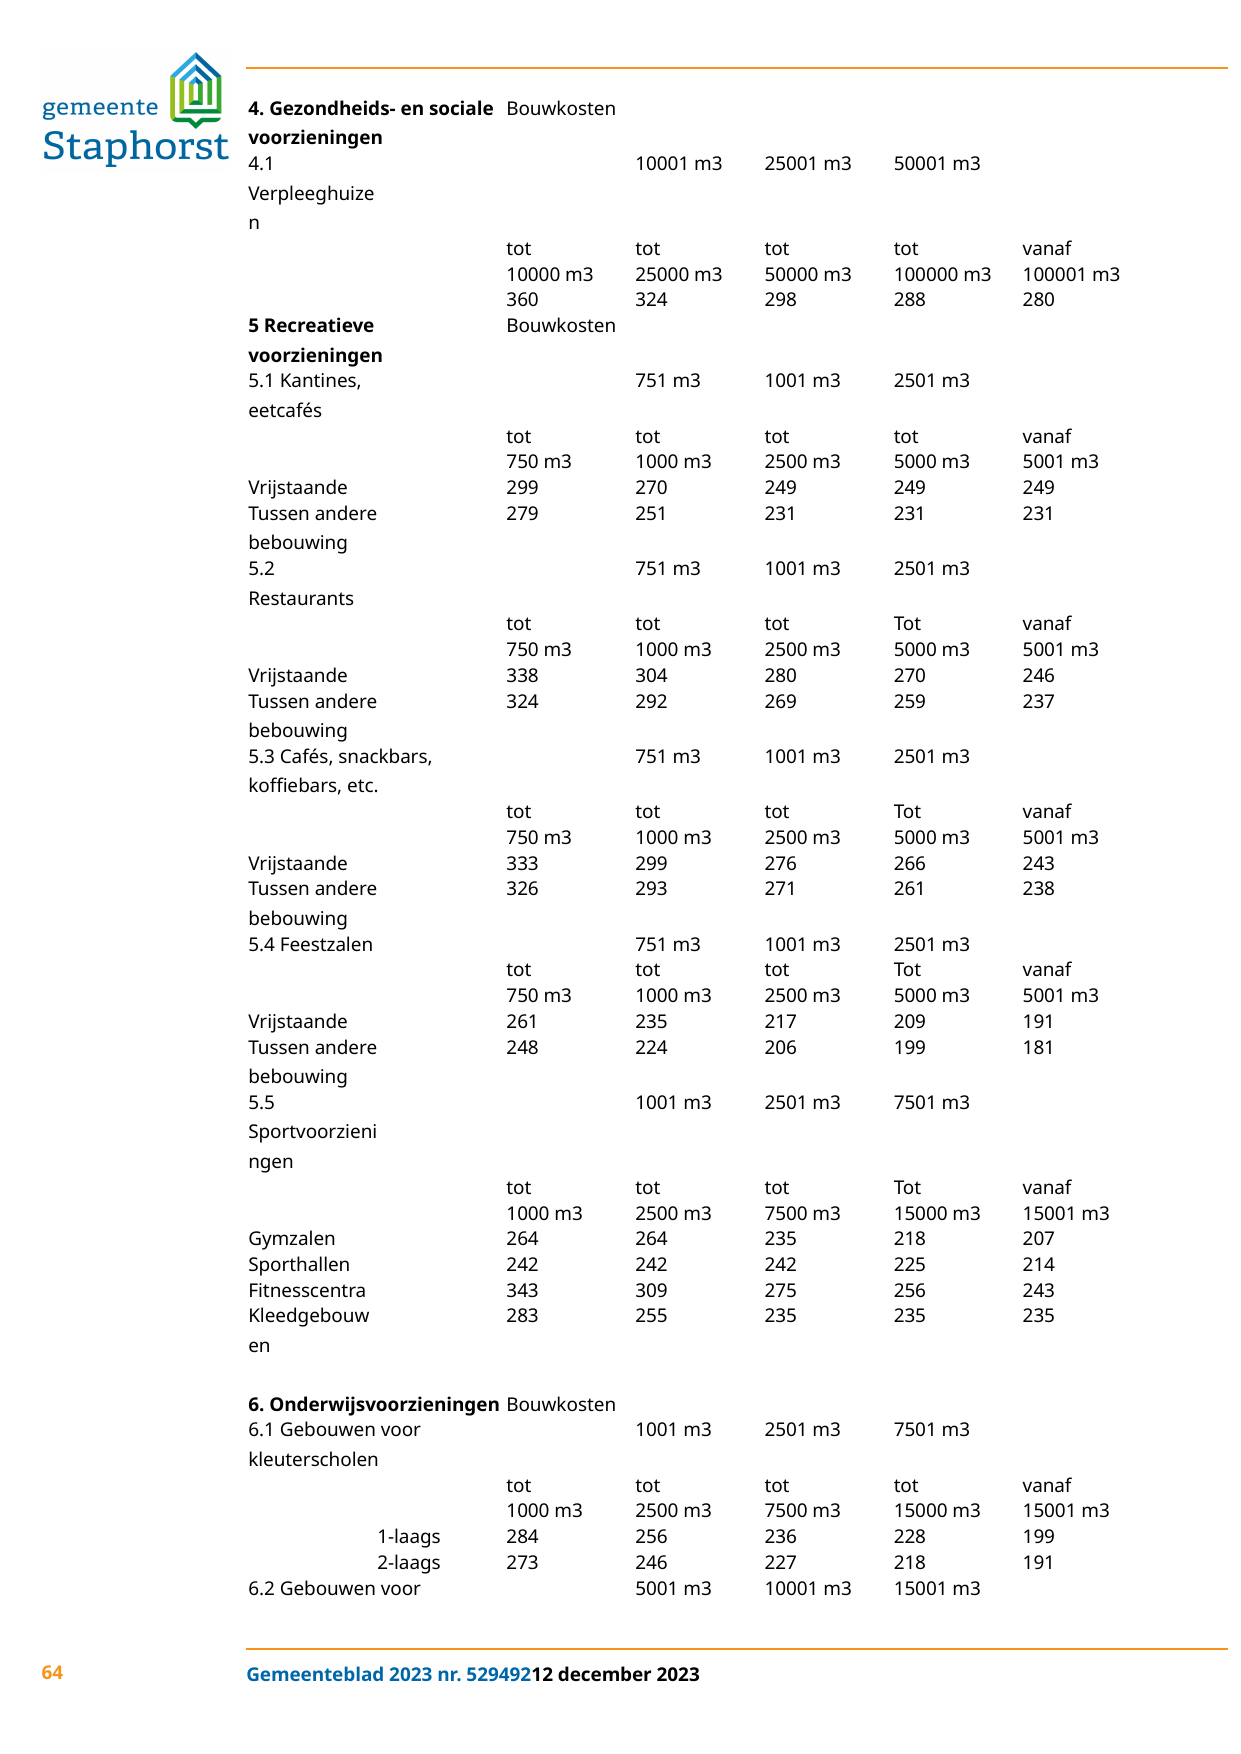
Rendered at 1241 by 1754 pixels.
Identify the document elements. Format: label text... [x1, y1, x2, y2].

table_cell 225 [894, 1251, 1022, 1277]
table_cell 199 [894, 1034, 1022, 1089]
table_cell 5001 m3 [1023, 824, 1152, 850]
table_cell 251 [635, 500, 764, 555]
table_cell tot [894, 235, 1022, 261]
table_cell 1001 m3 [764, 743, 893, 798]
table_cell [506, 1417, 635, 1472]
table_cell 15001 m3 [1023, 1200, 1152, 1226]
table_cell 181 [1023, 1034, 1152, 1089]
table_cell tot [635, 235, 764, 261]
table_cell 264 [635, 1226, 764, 1251]
table_cell Tussen andere bebouwing [248, 876, 377, 931]
table_cell [377, 1472, 506, 1498]
table_cell 235 [894, 1303, 1022, 1358]
table_cell vanaf [1023, 611, 1152, 636]
table_cell 333 [506, 850, 635, 876]
table_cell 298 [764, 286, 893, 312]
table_cell 246 [635, 1549, 764, 1575]
table_cell 5.1 Kantines, eetcafés [248, 368, 377, 423]
table_cell 1001 m3 [635, 1417, 764, 1472]
table_cell [377, 1174, 506, 1200]
table_cell 242 [764, 1251, 893, 1277]
table_cell 2500 m3 [764, 983, 893, 1008]
table_cell [1023, 743, 1152, 798]
table_cell 284 [506, 1524, 635, 1549]
table_cell [377, 611, 506, 636]
table_cell vanaf [1023, 423, 1152, 448]
table_cell 1000 m3 [635, 983, 764, 1008]
table_cell 235 [635, 1008, 764, 1034]
table_cell tot [635, 1472, 764, 1498]
table_cell 7501 m3 [894, 1089, 1022, 1174]
table_cell 292 [635, 688, 764, 743]
table_cell 5 Recreatieve voorzieningen [248, 312, 506, 367]
table_cell [248, 1524, 377, 1549]
table_cell vanaf [1023, 1174, 1152, 1200]
table_cell 228 [894, 1524, 1022, 1549]
table_cell [377, 449, 506, 474]
table_cell Vrijstaande [248, 662, 377, 688]
table_cell 264 [506, 1226, 635, 1251]
table_cell 299 [506, 474, 635, 500]
table_cell [377, 1034, 506, 1089]
table_cell 231 [894, 500, 1022, 555]
table_cell 1001 m3 [764, 931, 893, 957]
table_cell [506, 555, 635, 611]
table_cell Fitnesscentra [248, 1277, 377, 1303]
table_cell tot [506, 423, 635, 448]
table_cell Vrijstaande [248, 474, 377, 500]
table_cell 7500 m3 [764, 1200, 893, 1226]
table_cell 270 [635, 474, 764, 500]
table_cell tot [764, 235, 893, 261]
table_header 6. Onderwijsvoorzieningen [248, 1391, 506, 1417]
table_cell tot [506, 611, 635, 636]
table_cell 256 [894, 1277, 1022, 1303]
table_cell 273 [506, 1549, 635, 1575]
table_cell vanaf [1023, 799, 1152, 824]
table_cell 1001 m3 [635, 1089, 764, 1174]
table_cell Tot [894, 799, 1022, 824]
table_cell 751 m3 [635, 555, 764, 611]
table_cell [248, 983, 377, 1008]
table_cell [1023, 1575, 1152, 1601]
table_cell 5001 m3 [635, 1575, 764, 1601]
table_cell 5.3 Cafés, snackbars, koffiebars, etc. [248, 743, 506, 798]
table_cell 224 [635, 1034, 764, 1089]
table_cell 5001 m3 [1023, 636, 1152, 662]
table_cell [248, 286, 377, 312]
table_cell 326 [506, 876, 635, 931]
table_cell [377, 1277, 506, 1303]
table_cell 10001 m3 [635, 150, 764, 235]
table_cell 338 [506, 662, 635, 688]
table_cell 218 [894, 1226, 1022, 1251]
table_cell 5000 m3 [894, 636, 1022, 662]
table_cell tot [635, 611, 764, 636]
table_cell 2501 m3 [764, 1417, 893, 1472]
table_cell 751 m3 [635, 368, 764, 423]
table_cell 25001 m3 [764, 150, 893, 235]
table_cell tot [764, 1174, 893, 1200]
table_cell [377, 1200, 506, 1226]
table_cell 235 [764, 1303, 893, 1358]
table_cell Tussen andere bebouwing [248, 500, 377, 555]
table_cell Tot [894, 611, 1022, 636]
table_cell [248, 423, 377, 448]
table_cell [248, 799, 377, 824]
table_cell 270 [894, 662, 1022, 688]
table_cell 750 m3 [506, 636, 635, 662]
table_cell [1023, 1089, 1152, 1174]
table_cell Bouwkosten [506, 95, 1152, 150]
table_cell 360 [506, 286, 635, 312]
table_cell 25000 m3 [635, 261, 764, 286]
table_cell 2501 m3 [894, 368, 1022, 423]
table_cell 751 m3 [635, 743, 764, 798]
table_cell 199 [1023, 1524, 1152, 1549]
table_cell [248, 611, 377, 636]
table_cell Tot [894, 957, 1022, 982]
table_cell [1023, 368, 1152, 423]
table_cell 256 [635, 1524, 764, 1549]
table_cell 231 [1023, 500, 1152, 555]
table_cell [377, 1498, 506, 1523]
table_cell tot [635, 799, 764, 824]
table_cell 309 [635, 1277, 764, 1303]
table_cell [506, 368, 635, 423]
table_cell 5.5 Sportvoorzieningen [248, 1089, 377, 1174]
table_cell [377, 850, 506, 876]
table_cell [377, 1089, 506, 1174]
table_cell 261 [894, 876, 1022, 931]
table_cell 236 [764, 1524, 893, 1549]
table_cell [506, 150, 635, 235]
table_cell tot [506, 799, 635, 824]
table_cell [248, 824, 377, 850]
table_cell 249 [1023, 474, 1152, 500]
table_cell Vrijstaande [248, 850, 377, 876]
table_cell tot [764, 799, 893, 824]
table_cell 243 [1023, 1277, 1152, 1303]
table_cell [248, 449, 377, 474]
table_cell Sporthallen [248, 1251, 377, 1277]
table_cell tot [635, 423, 764, 448]
table_cell 243 [1023, 850, 1152, 876]
table_cell 280 [764, 662, 893, 688]
table_cell 249 [894, 474, 1022, 500]
table_cell 235 [764, 1226, 893, 1251]
table_cell 206 [764, 1034, 893, 1089]
table_cell [1023, 555, 1152, 611]
table_cell 207 [1023, 1226, 1152, 1251]
table_cell [377, 286, 506, 312]
table_cell 299 [635, 850, 764, 876]
table_cell 10001 m3 [764, 1575, 893, 1601]
table_cell [377, 876, 506, 931]
table_cell 261 [506, 1008, 635, 1034]
table_cell Tussen andere bebouwing [248, 1034, 377, 1089]
table_cell tot [506, 1472, 635, 1498]
table_cell 2501 m3 [894, 743, 1022, 798]
table_cell vanaf [1023, 235, 1152, 261]
table_cell 2500 m3 [764, 636, 893, 662]
table_cell 293 [635, 876, 764, 931]
table_cell 276 [764, 850, 893, 876]
table_cell 7500 m3 [764, 1498, 893, 1523]
table_cell 10000 m3 [506, 261, 635, 286]
table_cell 15000 m3 [894, 1498, 1022, 1523]
table_cell tot [506, 957, 635, 982]
table_cell tot [764, 611, 893, 636]
table_cell 15000 m3 [894, 1200, 1022, 1226]
table_cell 5000 m3 [894, 449, 1022, 474]
table_cell 191 [1023, 1549, 1152, 1575]
table_cell [377, 235, 506, 261]
table_cell vanaf [1023, 1472, 1152, 1498]
table_cell [377, 636, 506, 662]
table_cell [248, 636, 377, 662]
table_cell 275 [764, 1277, 893, 1303]
table_cell Bouwkosten [506, 312, 1152, 367]
table_cell 6.2 Gebouwen voor [248, 1575, 506, 1601]
table_cell tot [764, 957, 893, 982]
table_cell 2501 m3 [894, 555, 1022, 611]
table_cell 288 [894, 286, 1022, 312]
table_cell [377, 368, 506, 423]
table_cell 7501 m3 [894, 1417, 1022, 1472]
table_cell 271 [764, 876, 893, 931]
table_cell 4.1 Verpleeghuizen [248, 150, 377, 235]
table_cell tot [635, 1174, 764, 1200]
table_cell [1023, 1417, 1152, 1472]
table_cell 249 [764, 474, 893, 500]
table_cell 255 [635, 1303, 764, 1358]
table_cell 4. Gezondheids- en sociale voorzieningen [248, 95, 506, 150]
table_cell [377, 931, 506, 957]
table_cell 238 [1023, 876, 1152, 931]
table_cell [248, 1200, 377, 1226]
table_cell 324 [506, 688, 635, 743]
table_cell [377, 500, 506, 555]
table_cell [248, 1549, 377, 1575]
table_cell 231 [764, 500, 893, 555]
table_cell [248, 1472, 377, 1498]
table_cell 5.4 Feestzalen [248, 931, 377, 957]
table_cell tot [506, 1174, 635, 1200]
table_cell Vrijstaande [248, 1008, 377, 1034]
table_cell [377, 1226, 506, 1251]
table_cell [377, 824, 506, 850]
table_cell 6.1 Gebouwen voor kleuterscholen [248, 1417, 506, 1472]
table_cell 324 [635, 286, 764, 312]
table_cell vanaf [1023, 957, 1152, 982]
table_cell [506, 1089, 635, 1174]
table_cell 1001 m3 [764, 368, 893, 423]
table_cell 5000 m3 [894, 824, 1022, 850]
table_cell 259 [894, 688, 1022, 743]
table_cell 269 [764, 688, 893, 743]
table_cell 100000 m3 [894, 261, 1022, 286]
table_cell 242 [506, 1251, 635, 1277]
table_cell [377, 261, 506, 286]
table_cell tot [635, 957, 764, 982]
table_cell [377, 688, 506, 743]
table_cell [248, 261, 377, 286]
table_cell 751 m3 [635, 931, 764, 957]
table_cell 237 [1023, 688, 1152, 743]
table_cell [248, 1498, 377, 1523]
table_cell 214 [1023, 1251, 1152, 1277]
table_cell 2501 m3 [764, 1089, 893, 1174]
table_cell 235 [1023, 1303, 1152, 1358]
table_cell 218 [894, 1549, 1022, 1575]
table_cell 304 [635, 662, 764, 688]
table_cell [377, 474, 506, 500]
table_cell [377, 1303, 506, 1358]
table_cell tot [764, 423, 893, 448]
table_cell [377, 1251, 506, 1277]
table_cell 50001 m3 [894, 150, 1022, 235]
table_cell 246 [1023, 662, 1152, 688]
table_cell 343 [506, 1277, 635, 1303]
table_header Bouwkosten [506, 1391, 1152, 1417]
table_cell [506, 743, 635, 798]
table_cell [377, 423, 506, 448]
table_cell [377, 662, 506, 688]
table_cell 1000 m3 [635, 824, 764, 850]
table_cell 266 [894, 850, 1022, 876]
table_cell 5000 m3 [894, 983, 1022, 1008]
table_cell [506, 931, 635, 957]
table_cell 5001 m3 [1023, 983, 1152, 1008]
table_cell [377, 983, 506, 1008]
table_cell 280 [1023, 286, 1152, 312]
table_cell [377, 957, 506, 982]
table_cell 283 [506, 1303, 635, 1358]
table_cell tot [764, 1472, 893, 1498]
table_cell 1000 m3 [635, 449, 764, 474]
table_cell tot [894, 423, 1022, 448]
table_cell 2500 m3 [635, 1200, 764, 1226]
table_cell Kleedgebouwen [248, 1303, 377, 1358]
table_cell 1000 m3 [506, 1498, 635, 1523]
table_cell 50000 m3 [764, 261, 893, 286]
table_cell tot [506, 235, 635, 261]
table_cell [506, 1575, 635, 1601]
table_cell 1000 m3 [635, 636, 764, 662]
table_cell 2501 m3 [894, 931, 1022, 957]
table_cell Gymzalen [248, 1226, 377, 1251]
table_cell 750 m3 [506, 824, 635, 850]
table_cell 15001 m3 [1023, 1498, 1152, 1523]
table_cell [377, 150, 506, 235]
table_cell [377, 799, 506, 824]
table_cell 279 [506, 500, 635, 555]
table_cell 227 [764, 1549, 893, 1575]
table_cell 2500 m3 [764, 449, 893, 474]
table_cell [248, 1174, 377, 1200]
table_cell 209 [894, 1008, 1022, 1034]
table_cell 750 m3 [506, 983, 635, 1008]
table_cell [377, 555, 506, 611]
table_cell [1023, 150, 1152, 235]
table_cell 1-laags [377, 1524, 506, 1549]
table_cell 5001 m3 [1023, 449, 1152, 474]
table_cell 191 [1023, 1008, 1152, 1034]
table_cell 100001 m3 [1023, 261, 1152, 286]
table_cell 2-laags [377, 1549, 506, 1575]
table_cell 2500 m3 [764, 824, 893, 850]
table_cell [1023, 931, 1152, 957]
table_cell 248 [506, 1034, 635, 1089]
table_cell [248, 957, 377, 982]
table_cell Tot [894, 1174, 1022, 1200]
table_cell 242 [635, 1251, 764, 1277]
table_cell 217 [764, 1008, 893, 1034]
table_cell [377, 1008, 506, 1034]
table_cell 2500 m3 [635, 1498, 764, 1523]
table_cell [248, 235, 377, 261]
table_cell 15001 m3 [894, 1575, 1022, 1601]
table_cell 1000 m3 [506, 1200, 635, 1226]
table_cell 750 m3 [506, 449, 635, 474]
table_cell 5.2 Restaurants [248, 555, 377, 611]
table_cell 1001 m3 [764, 555, 893, 611]
table_cell Tussen andere bebouwing [248, 688, 377, 743]
table_cell tot [894, 1472, 1022, 1498]
picture [41, 47, 231, 172]
